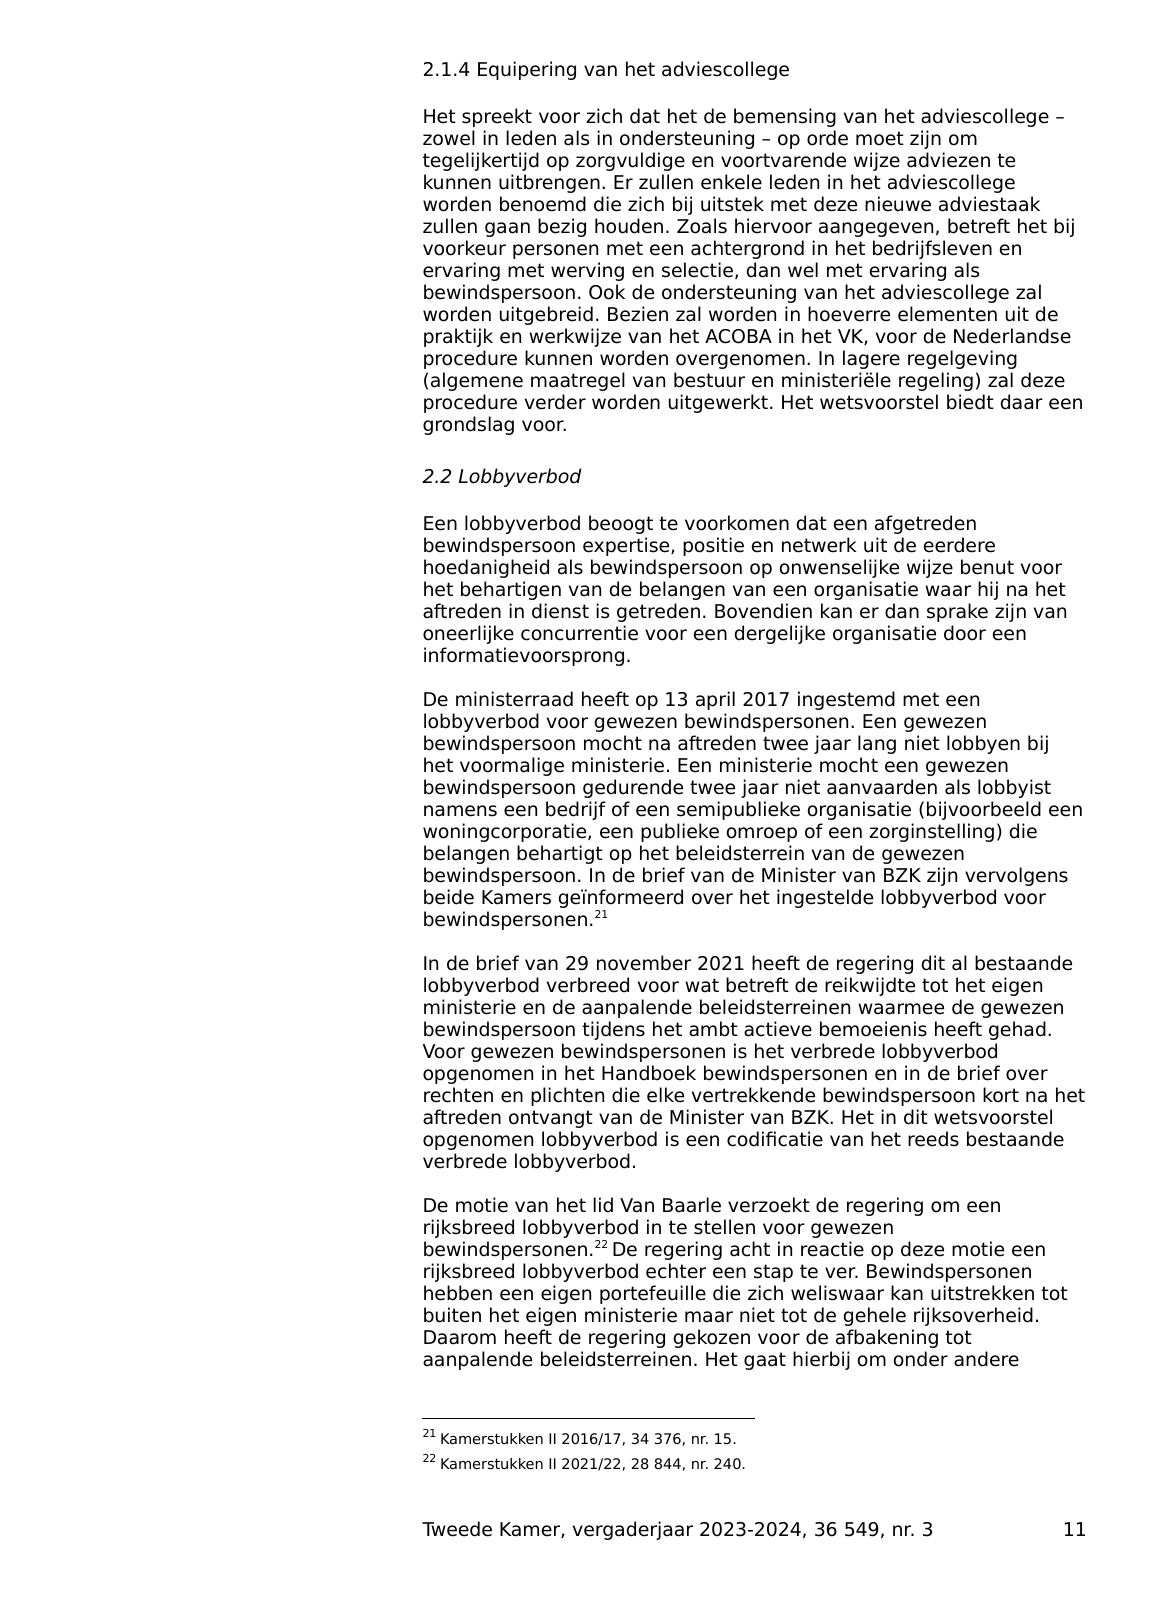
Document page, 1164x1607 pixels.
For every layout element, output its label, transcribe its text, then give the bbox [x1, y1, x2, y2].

text Een lobbyverbod beoogt te voorkomen dat een afgetreden bewindspersoon expertise, positie en netwerk uit de eerdere hoedanigheid als bewindspersoon op onwenselijke wijze benut voor het behartigen van de belangen van een organisatie waar hij na het aftreden in dienst is getreden. Bovendien kan er dan sprake zijn van oneerlijke concurrentie voor een dergelijke organisatie door een informatievoorsprong. [422, 513, 1087, 667]
text In de brief van 29 november 2021 heeft de regering dit al bestaande lobbyverbod verbreed voor wat betreft de reikwijdte tot het eigen ministerie en de aanpalende beleidsterreinen waarmee de gewezen bewindspersoon tijdens het ambt actieve bemoeienis heeft gehad. Voor gewezen bewindspersonen is het verbrede lobbyverbod opgenomen in het Handboek bewindspersonen en in de brief over rechten en plichten die elke vertrekkende bewindspersoon kort na het aftreden ontvangt van de Minister van BZK. Het in dit wetsvoorstel opgenomen lobbyverbod is een codificatie van het reeds bestaande verbrede lobbyverbod. [422, 953, 1087, 1172]
subtitle 2.2 Lobbyverbod [422, 466, 1087, 488]
text De motie van het lid Van Baarle verzoekt de regering om een rijksbreed lobbyverbod in te stellen voor gewezen bewindspersonen.De regering acht in reactie op deze motie een rijksbreed lobbyverbod echter een stap te ver. Bewindspersonen hebben een eigen portefeuille die zich weliswaar kan uitstrekken tot buiten het eigen ministerie maar niet tot de gehele rijksoverheid. Daarom heeft de regering gekozen voor de afbakening tot aanpalende beleidsterreinen. Het gaat hierbij om onder andere [422, 1195, 1087, 1371]
subtitle 2.1.4 Equipering van het adviescollege [422, 59, 1087, 81]
text Kamerstukken II 2021/22, 28 844, nr. 240. [422, 1452, 1087, 1474]
text Kamerstukken II 2016/17, 34 376, nr. 15. [422, 1427, 1087, 1449]
text Het spreekt voor zich dat het de bemensing van het adviescollege – zowel in leden als in ondersteuning – op orde moet zijn om tegelijkertijd op zorgvuldige en voortvarende wijze adviezen te kunnen uitbrengen. Er zullen enkele leden in het adviescollege worden benoemd die zich bij uitstek met deze nieuwe adviestaak zullen gaan bezig houden. Zoals hiervoor aangegeven, betreft het bij voorkeur personen met een achtergrond in het bedrijfsleven en ervaring met werving en selectie, dan wel met ervaring als bewindspersoon. Ook de ondersteuning van het adviescollege zal worden uitgebreid. Bezien zal worden in hoeverre elementen uit de praktijk en werkwijze van het ACOBA in het VK, voor de Nederlandse procedure kunnen worden overgenomen. In lagere regelgeving (algemene maatregel van bestuur en ministeriële regeling) zal deze procedure verder worden uitgewerkt. Het wetsvoorstel biedt daar een grondslag voor. [422, 106, 1087, 436]
text De ministerraad heeft op 13 april 2017 ingestemd met een lobbyverbod voor gewezen bewindspersonen. Een gewezen bewindspersoon mocht na aftreden twee jaar lang niet lobbyen bij het voormalige ministerie. Een ministerie mocht een gewezen bewindspersoon gedurende twee jaar niet aanvaarden als lobbyist namens een bedrijf of een semipublieke organisatie (bijvoorbeeld een woningcorporatie, een publieke omroep of een zorginstelling) die belangen behartigt op het beleidsterrein van de gewezen bewindspersoon. In de brief van de Minister van BZK zijn vervolgens beide Kamers geïnformeerd over het ingestelde lobbyverbod voor bewindspersonen. [422, 689, 1087, 931]
